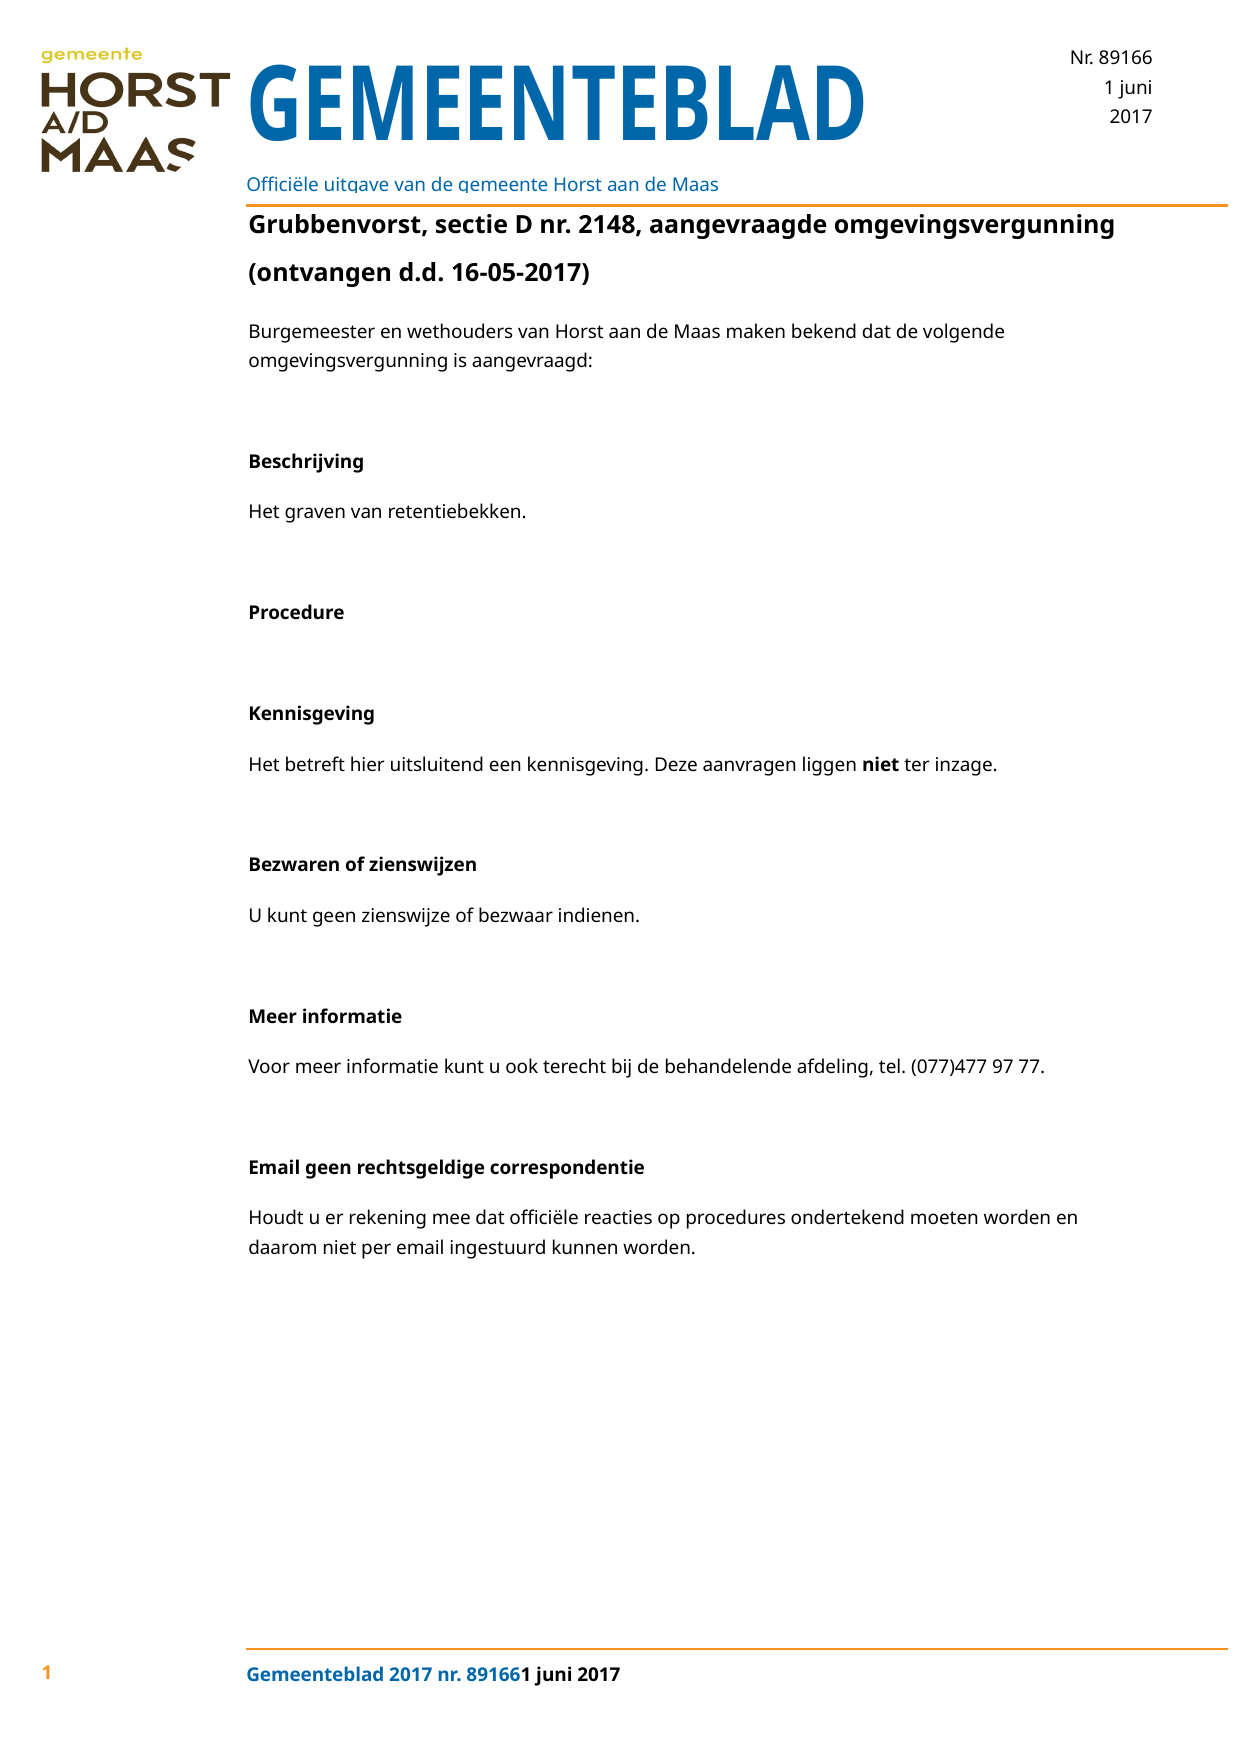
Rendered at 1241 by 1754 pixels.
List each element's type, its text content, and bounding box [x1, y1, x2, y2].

text Bezwaren of zienswijzen [248, 852, 1152, 877]
text Houdt u er rekening mee dat officiële reacties op procedures ondertekend moeten worden en daarom niet per email ingestuurd kunnen worden. [248, 1204, 1152, 1260]
text Het graven van retentiebekken. [248, 499, 1152, 524]
text Burgemeester en wethouders van Horst aan de Maas maken bekend dat de volgende omgevingsvergunning is aangevraagd: [248, 318, 1152, 373]
text Beschrijving [248, 448, 1152, 474]
text Grubbenvorst, sectie D nr. 2148, aangevraagde omgevingsvergunning (ontvangen d.d. 16-05-2017) [248, 207, 1152, 288]
text U kunt geen zienswijze of bezwaar indienen. [248, 902, 1152, 928]
text Kennisgeving [248, 700, 1152, 726]
text Email geen rechtsgeldige correspondentie [248, 1154, 1152, 1180]
text Meer informatie [248, 1003, 1152, 1029]
text Procedure [248, 599, 1152, 625]
text Het betreft hier uitsluitend een kennisgeving. Deze aanvragen liggen niet ter inzage. [248, 751, 1152, 777]
text Voor meer informatie kunt u ook terecht bij de behandelende afdeling, tel. (077)477 97 77. [248, 1053, 1152, 1079]
picture [41, 47, 231, 172]
